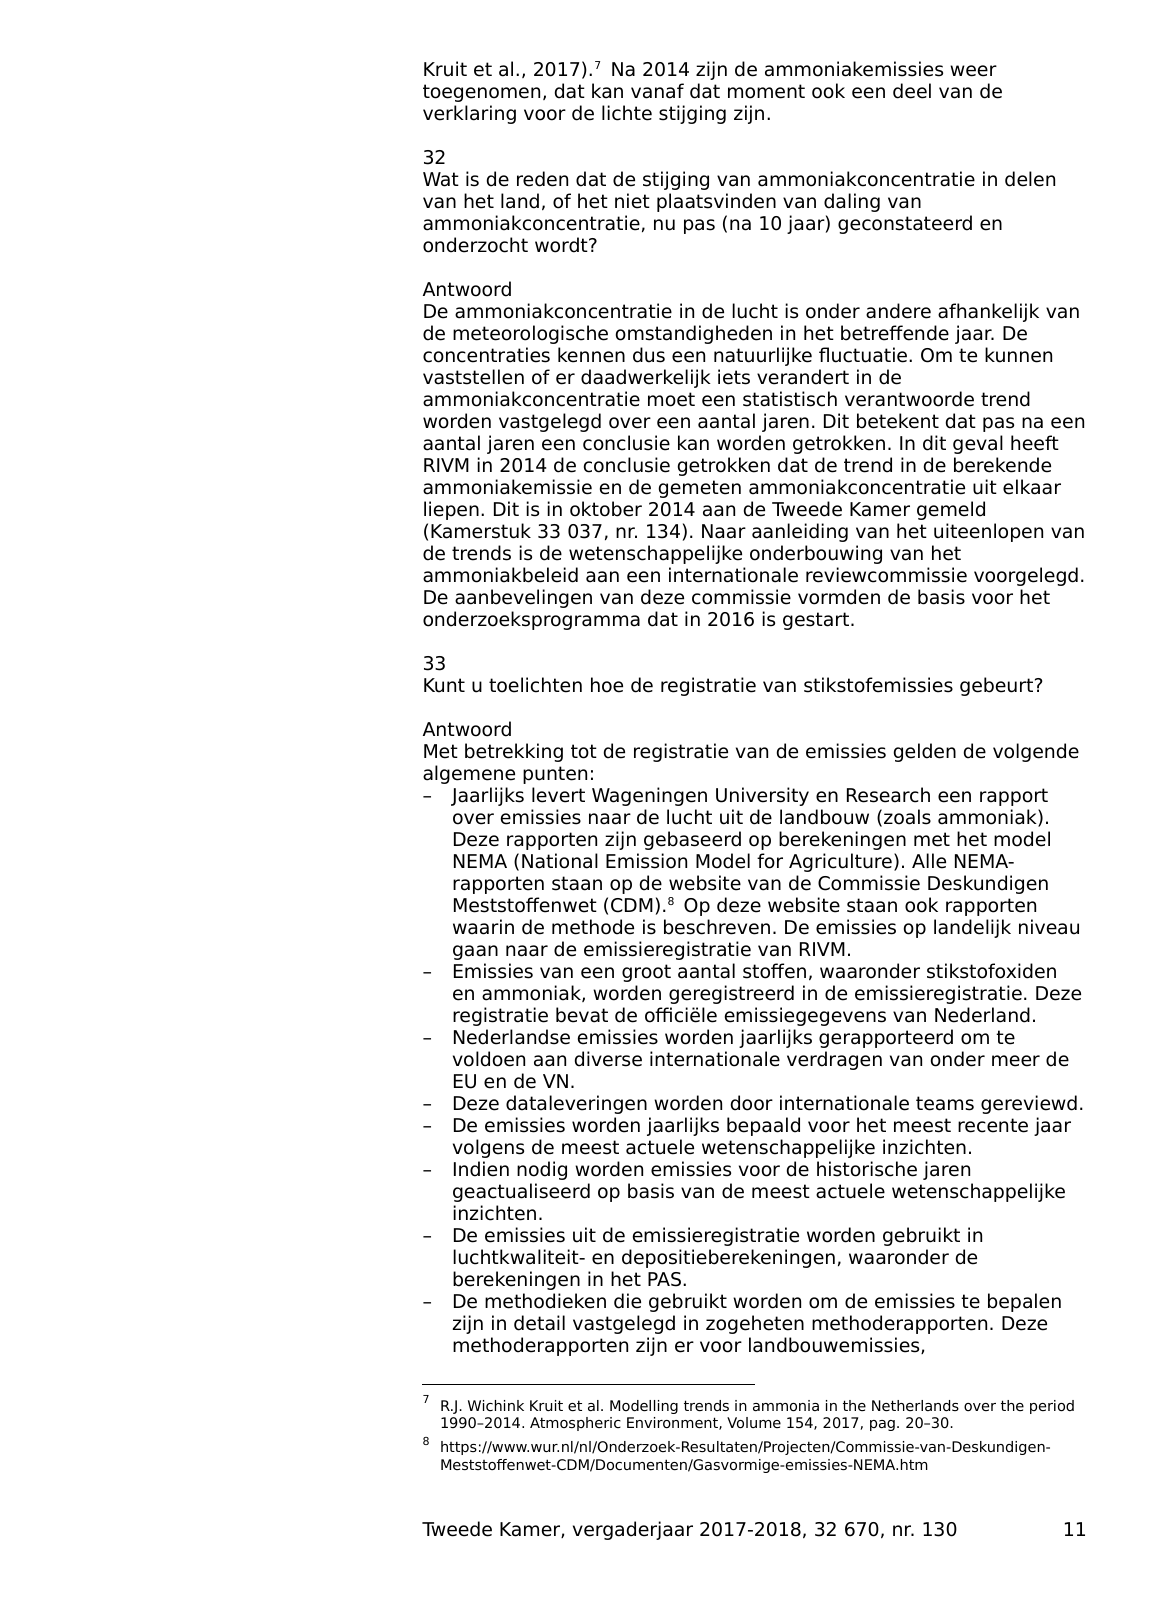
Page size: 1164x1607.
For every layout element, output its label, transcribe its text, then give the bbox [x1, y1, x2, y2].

text – Deze dataleveringen worden door internationale teams gereviewd. [422, 1093, 1087, 1115]
text – Emissies van een groot aantal stoffen, waaronder stikstofoxiden en ammoniak, worden geregistreerd in de emissieregistratie. Deze registratie bevat de officiële emissiegegevens van Nederland. [422, 961, 1087, 1027]
text Antwoord [422, 279, 1087, 301]
text 32 [422, 147, 1087, 169]
text De ammoniakconcentratie in de lucht is onder andere afhankelijk van de meteorologische omstandigheden in het betreffende jaar. De concentraties kennen dus een natuurlijke fluctuatie. Om te kunnen vaststellen of er daadwerkelijk iets verandert in de ammoniakconcentratie moet een statistisch verantwoorde trend worden vastgelegd over een aantal jaren. Dit betekent dat pas na een aantal jaren een conclusie kan worden getrokken. In dit geval heeft RIVM in 2014 de conclusie getrokken dat de trend in de berekende ammoniakemissie en de gemeten ammoniakconcentratie uit elkaar liepen. Dit is in oktober 2014 aan de Tweede Kamer gemeld (Kamerstuk 33 037, nr. 134). Naar aanleiding van het uiteenlopen van de trends is de wetenschappelijke onderbouwing van het ammoniakbeleid aan een internationale reviewcommissie voorgelegd. De aanbevelingen van deze commissie vormden de basis voor het onderzoeksprogramma dat in 2016 is gestart. [422, 301, 1087, 631]
text R.J. Wichink Kruit et al. Modelling trends in ammonia in the Netherlands over the period 1990–2014. Atmospheric Environment, Volume 154, 2017, pag. 20–30. [422, 1393, 1087, 1432]
text Met betrekking tot de registratie van de emissies gelden de volgende algemene punten: [422, 741, 1087, 785]
text https://www.wur.nl/nl/Onderzoek-Resultaten/Projecten/Commissie-van-Deskundigen-Meststoffenwet-CDM/Documenten/Gasvormige-emissies-NEMA.htm [422, 1435, 1087, 1474]
text – De emissies worden jaarlijks bepaald voor het meest recente jaar volgens de meest actuele wetenschappelijke inzichten. [422, 1115, 1087, 1159]
text Wat is de reden dat de stijging van ammoniakconcentratie in delen van het land, of het niet plaatsvinden van daling van ammoniakconcentratie, nu pas (na 10 jaar) geconstateerd en onderzocht wordt? [422, 169, 1087, 257]
text – De methodieken die gebruikt worden om de emissies te bepalen zijn in detail vastgelegd in zogeheten methoderapporten. Deze methoderapporten zijn er voor landbouwemissies, [422, 1291, 1087, 1357]
text Kruit et al., 2017). Na 2014 zijn de ammoniakemissies weer toegenomen, dat kan vanaf dat moment ook een deel van de verklaring voor de lichte stijging zijn. [422, 59, 1087, 125]
text – De emissies uit de emissieregistratie worden gebruikt in luchtkwaliteit- en depositieberekeningen, waaronder de berekeningen in het PAS. [422, 1225, 1087, 1291]
text – Indien nodig worden emissies voor de historische jaren geactualiseerd op basis van de meest actuele wetenschappelijke inzichten. [422, 1159, 1087, 1225]
text Antwoord [422, 719, 1087, 741]
text – Nederlandse emissies worden jaarlijks gerapporteerd om te voldoen aan diverse internationale verdragen van onder meer de EU en de VN. [422, 1027, 1087, 1093]
text 33 [422, 653, 1087, 675]
text – Jaarlijks levert Wageningen University en Research een rapport over emissies naar de lucht uit de landbouw (zoals ammoniak). Deze rapporten zijn gebaseerd op berekeningen met het model NEMA (National Emission Model for Agriculture). Alle NEMA-rapporten staan op de website van de Commissie Deskundigen Meststoffenwet (CDM). Op deze website staan ook rapporten waarin de methode is beschreven. De emissies op landelijk niveau gaan naar de emissieregistratie van RIVM. [422, 785, 1087, 961]
text Kunt u toelichten hoe de registratie van stikstofemissies gebeurt? [422, 675, 1087, 697]
